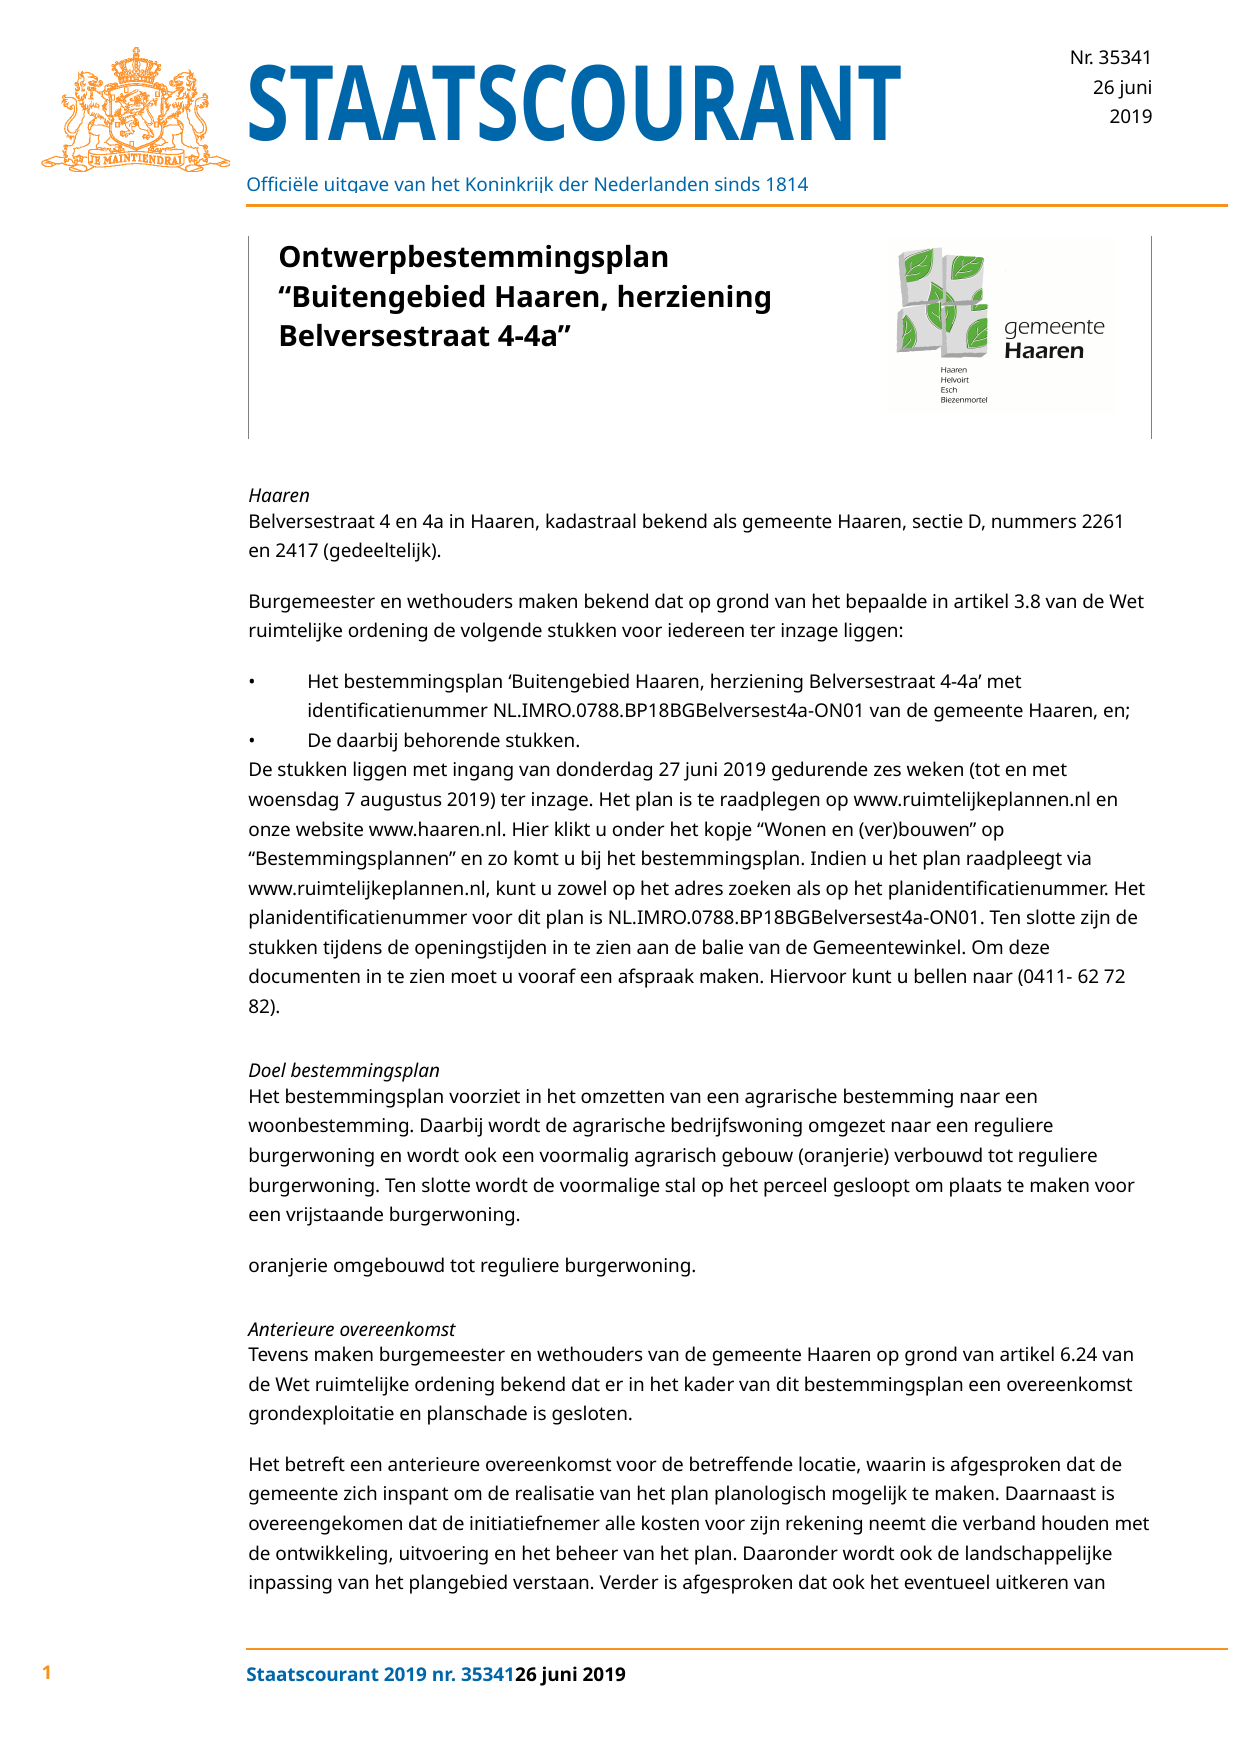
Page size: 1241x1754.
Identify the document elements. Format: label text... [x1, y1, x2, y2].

table_header [850, 414, 1151, 439]
text oranjerie omgebouwd tot reguliere burgerwoning. [248, 1252, 1152, 1277]
text Belversestraat 4 en 4a in Haaren, kadastraal bekend als gemeente Haaren, sectie D, nummers 2261 en 2417 (gedeeltelijk). [248, 508, 1152, 563]
table_header Ontwerpbestemmingsplan “Buitengebied Haaren, herziening Belversestraat 4-4a” [249, 236, 850, 439]
table_header [850, 236, 886, 413]
text Haaren [248, 482, 1152, 508]
text Anterieure overeenkomst [248, 1316, 1152, 1341]
picture [886, 236, 1115, 414]
text Burgemeester en wethouders maken bekend dat op grond van het bepaalde in artikel 3.8 van de Wet ruimtelijke ordening de volgende stukken voor iedereen ter inzage liggen: [248, 588, 1152, 643]
text Tevens maken burgemeester en wethouders van de gemeente Haaren op grond van artikel 6.24 van de Wet ruimtelijke ordening bekend dat er in het kader van dit bestemmingsplan een overeenkomst grondexploitatie en planschade is gesloten. [248, 1341, 1152, 1426]
picture [41, 47, 231, 172]
text Het bestemmingsplan voorziet in het omzetten van een agrarische bestemming naar een woonbestemming. Daarbij wordt de agrarische bedrijfswoning omgezet naar een reguliere burgerwoning en wordt ook een voormalig agrarisch gebouw (oranjerie) verbouwd tot reguliere burgerwoning. Ten slotte wordt de voormalige stal op het perceel gesloopt om plaats te maken voor een vrijstaande burgerwoning. [248, 1083, 1152, 1227]
list Het bestemmingsplan ‘Buitengebied Haaren, herziening Belversestraat 4-4a’ met identificatienummer NL.IMRO.0788.BP18BGBelversest4a-ON01 van de gemeente Haaren, en; [248, 668, 1152, 723]
table_header [1115, 236, 1151, 413]
text Doel bestemmingsplan [248, 1057, 1152, 1083]
text De stukken liggen met ingang van donderdag 27 juni 2019 gedurende zes weken (tot en met woensdag 7 augustus 2019) ter inzage. Het plan is te raadplegen op www.ruimtelijkeplannen.nl en onze website www.haaren.nl. Hier klikt u onder het kopje “Wonen en (ver)bouwen” op “Bestemmingsplannen” en zo komt u bij het bestemmingsplan. Indien u het plan raadpleegt via www.ruimtelijkeplannen.nl, kunt u zowel op het adres zoeken als op het planidentificatienummer. Het planidentificatienummer voor dit plan is NL.IMRO.0788.BP18BGBelversest4a-ON01. Ten slotte zijn de stukken tijdens de openingstijden in te zien aan de balie van de Gemeentewinkel. Om deze documenten in te zien moet u vooraf een afspraak maken. Hiervoor kunt u bellen naar (0411- 62 72 82). [248, 757, 1152, 1019]
text Het betreft een anterieure overeenkomst voor de betreffende locatie, waarin is afgesproken dat de gemeente zich inspant om de realisatie van het plan planologisch mogelijk te maken. Daarnaast is overeengekomen dat de initiatiefnemer alle kosten voor zijn rekening neemt die verband houden met de ontwikkeling, uitvoering en het beheer van het plan. Daaronder wordt ook de landschappelijke inpassing van het plangebied verstaan. Verder is afgesproken dat ook het eventueel uitkeren van [248, 1451, 1152, 1595]
list De daarbij behorende stukken. [248, 727, 1152, 753]
